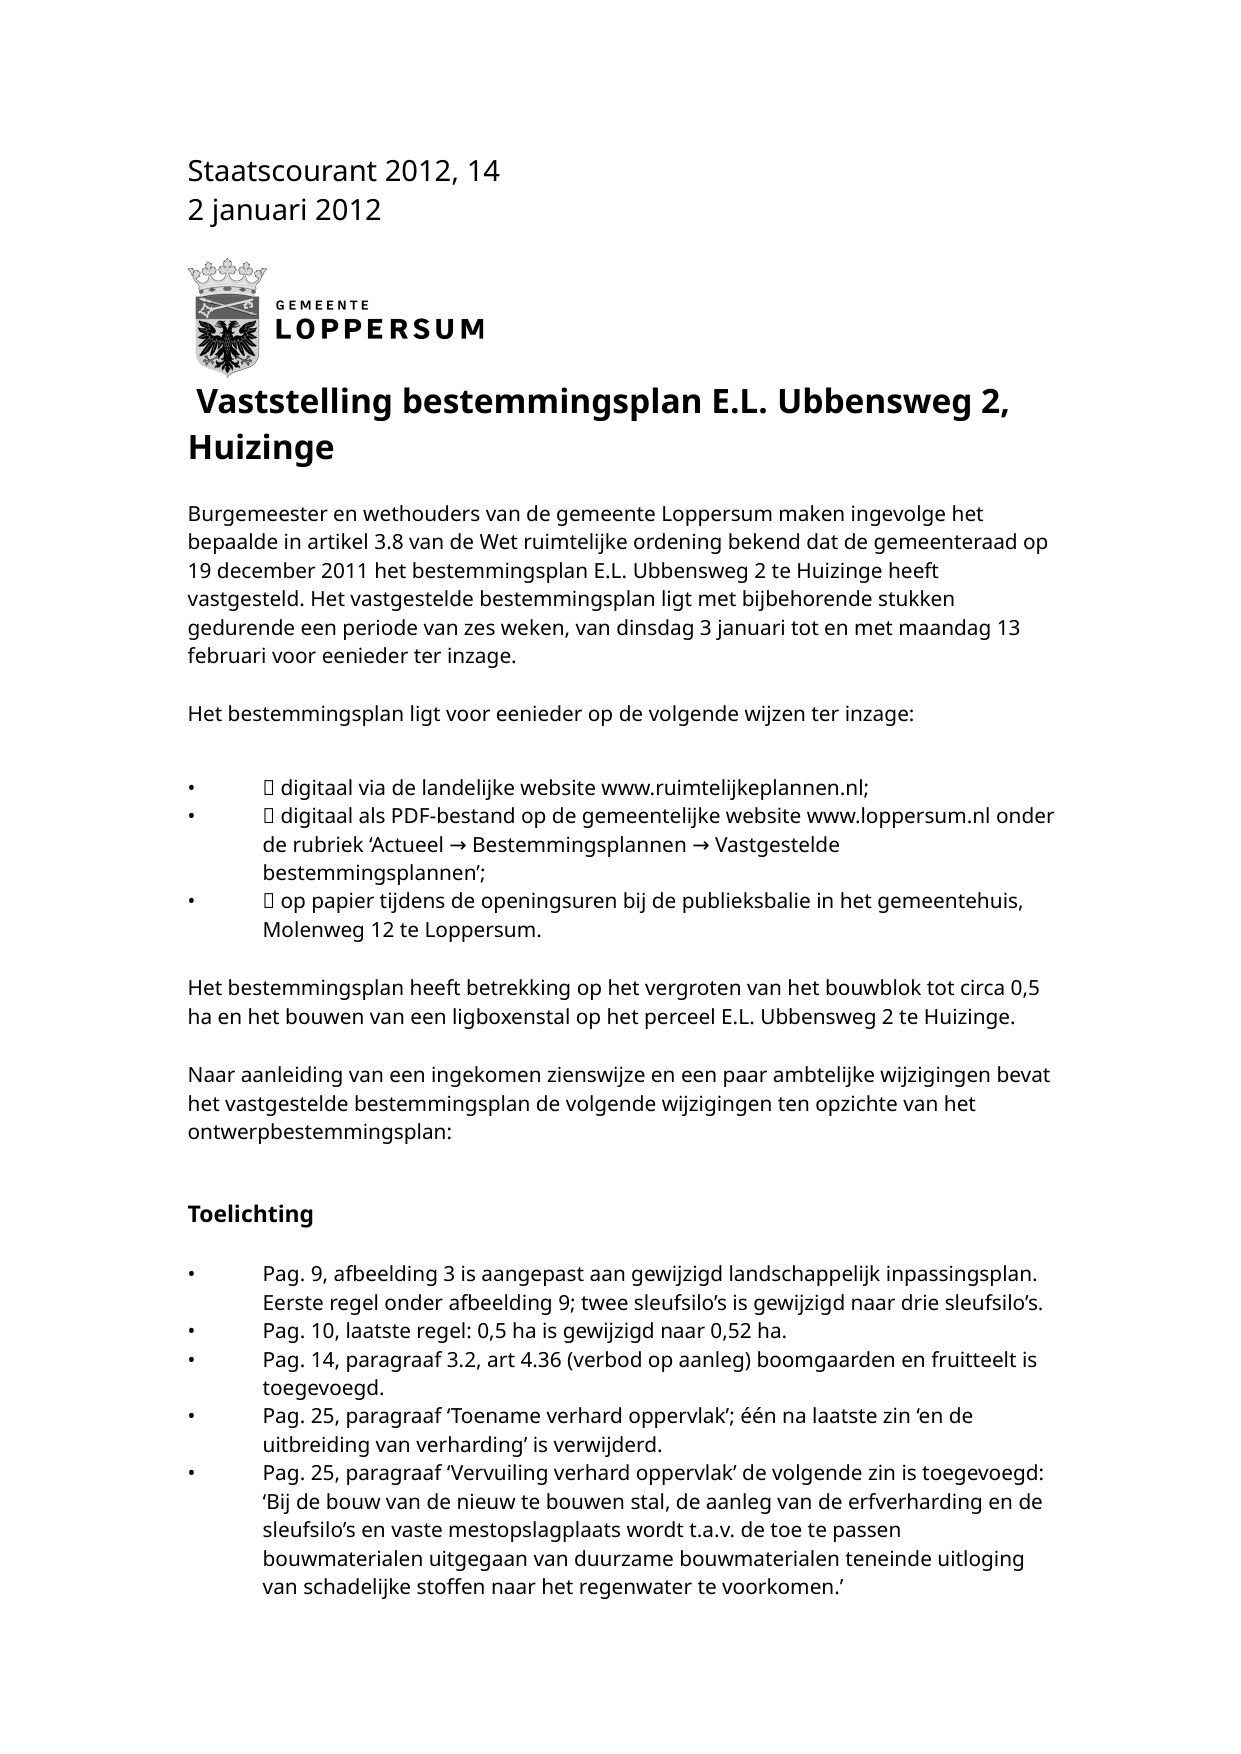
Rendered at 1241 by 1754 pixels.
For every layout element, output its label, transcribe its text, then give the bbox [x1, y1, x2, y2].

list Pag. 14, paragraaf 3.2, art 4.36 (verbod op aanleg) boomgaarden en fruitteelt is toegevoegd. [187, 1345, 1053, 1402]
text 2 januari 2012 [187, 190, 1053, 229]
list Pag. 9, afbeelding 3 is aangepast aan gewijzigd landschappelijk inpassingsplan. Eerste regel onder afbeelding 9; twee sleufsilo’s is gewijzigd naar drie sleufsilo’s. [187, 1259, 1053, 1316]
text Het bestemmingsplan ligt voor eenieder op de volgende wijzen ter inzage: [187, 699, 1053, 728]
text Het bestemmingsplan heeft betrekking op het vergroten van het bouwblok tot circa 0,5 ha en het bouwen van een ligboxenstal op het perceel E.L. Ubbensweg 2 te Huizinge. [187, 973, 1053, 1030]
text Burgemeester en wethouders van de gemeente Loppersum maken ingevolge het bepaalde in artikel 3.8 van de Wet ruimtelijke ordening bekend dat de gemeenteraad op 19 december 2011 het bestemmingsplan E.L. Ubbensweg 2 te Huizinge heeft vastgesteld. Het vastgestelde bestemmingsplan ligt met bijbehorende stukken gedurende een periode van zes weken, van dinsdag 3 januari tot en met maandag 13 februari voor eenieder ter inzage. [187, 499, 1053, 669]
picture [187, 258, 484, 378]
list Pag. 25, paragraaf ‘Vervuiling verhard oppervlak’ de volgende zin is toegevoegd: ‘Bij de bouw van de nieuw te bouwen stal, de aanleg van de erfverharding en de sleufsilo’s en vaste mestopslagplaats wordt t.a.v. de toe te passen bouwmaterialen uitgegaan van duurzame bouwmaterialen teneinde uitloging van schadelijke stoffen naar het regenwater te voorkomen.’ [187, 1458, 1053, 1601]
list Pag. 25, paragraaf ‘Toename verhard oppervlak’; één na laatste zin ‘en de uitbreiding van verharding’ is verwijderd. [187, 1402, 1053, 1458]
text Naar aanleiding van een ingekomen zienswijze en een paar ambtelijke wijzigingen bevat het vastgestelde bestemmingsplan de volgende wijzigingen ten opzichte van het ontwerpbestemmingsplan: [187, 1060, 1053, 1146]
text Staatscourant 2012, 14 [187, 150, 1053, 190]
list Pag. 10, laatste regel: 0,5 ha is gewijzigd naar 0,52 ha. [187, 1316, 1053, 1345]
subtitle Toelichting [187, 1198, 1053, 1229]
subtitle Vaststelling bestemmingsplan E.L. Ubbensweg 2, Huizinge [187, 271, 1053, 469]
list  digitaal via de landelijke website www.ruimtelijkeplannen.nl; [187, 773, 1053, 801]
list  digitaal als PDF-bestand op de gemeentelijke website www.loppersum.nl onder de rubriek ‘Actueel → Bestemmingsplannen → Vastgestelde bestemmingsplannen’; [187, 801, 1053, 887]
list  op papier tijdens de openingsuren bij de publieksbalie in het gemeentehuis, Molenweg 12 te Loppersum. [187, 887, 1053, 943]
